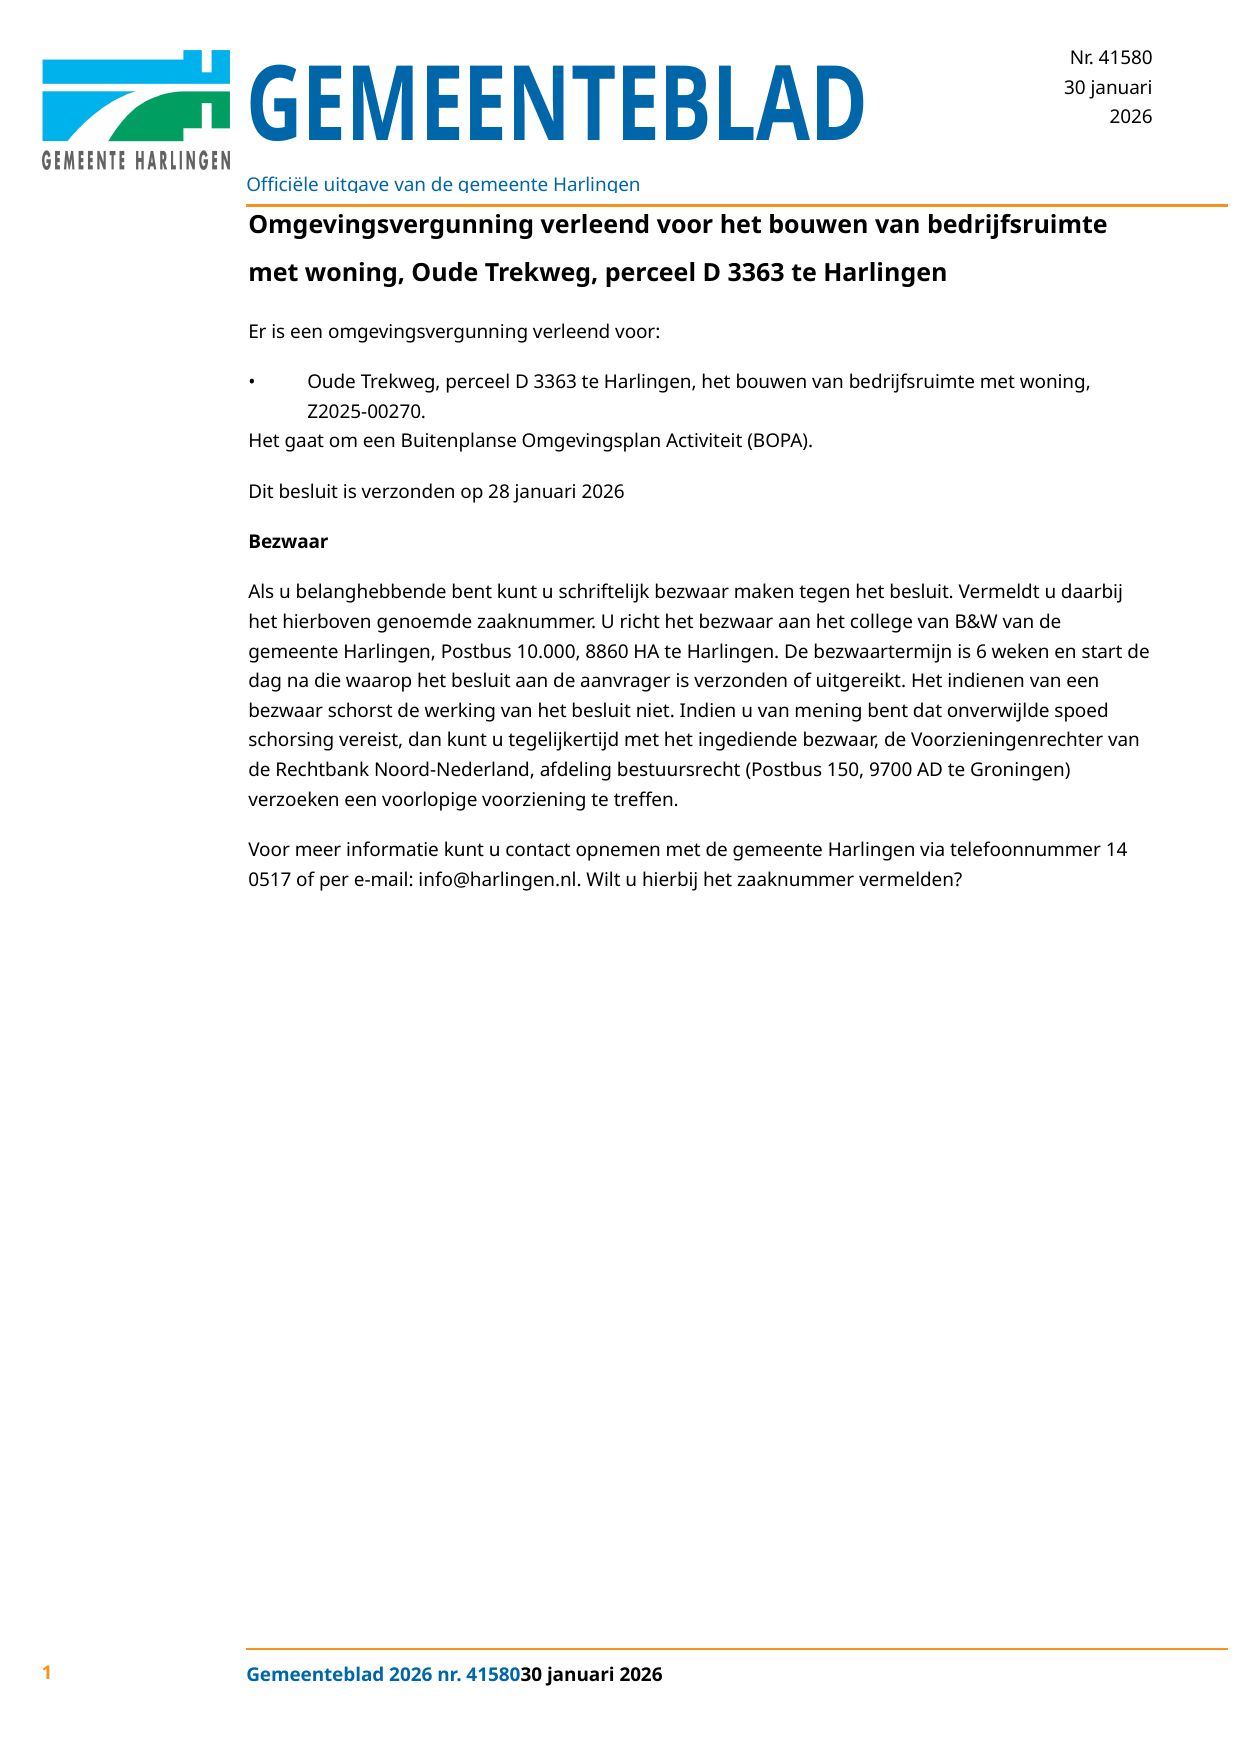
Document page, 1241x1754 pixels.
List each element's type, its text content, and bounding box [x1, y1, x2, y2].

text Het gaat om een Buitenplanse Omgevingsplan Activiteit (BOPA). [248, 427, 1152, 453]
text Bezwaar [248, 528, 1152, 554]
text Dit besluit is verzonden op 28 januari 2026 [248, 478, 1152, 504]
list Oude Trekweg, perceel D 3363 te Harlingen, het bouwen van bedrijfsruimte met woning, Z2025-00270. [248, 368, 1152, 424]
text Als u belanghebbende bent kunt u schriftelijk bezwaar maken tegen het besluit. Vermeldt u daarbij het hierboven genoemde zaaknummer. U richt het bezwaar aan het college van B&W van de gemeente Harlingen, Postbus 10.000, 8860 HA te Harlingen. De bezwaartermijn is 6 weken en start de dag na die waarop het besluit aan de aanvrager is verzonden of uitgereikt. Het indienen van een bezwaar schorst de werking van het besluit niet. Indien u van mening bent dat onverwijlde spoed schorsing vereist, dan kunt u tegelijkertijd met het ingediende bezwaar, de Voorzieningenrechter van de Rechtbank Noord-Nederland, afdeling bestuursrecht (Postbus 150, 9700 AD te Groningen) verzoeken een voorlopige voorziening te treffen. [248, 579, 1152, 812]
text Omgevingsvergunning verleend voor het bouwen van bedrijfsruimte met woning, Oude Trekweg, perceel D 3363 te Harlingen [248, 207, 1152, 288]
text Voor meer informatie kunt u contact opnemen met de gemeente Harlingen via telefoonnummer 14 0517 of per e-mail: info@harlingen.nl. Wilt u hierbij het zaaknummer vermelden? [248, 836, 1152, 892]
text Er is een omgevingsvergunning verleend voor: [248, 318, 1152, 344]
picture [41, 47, 231, 172]
